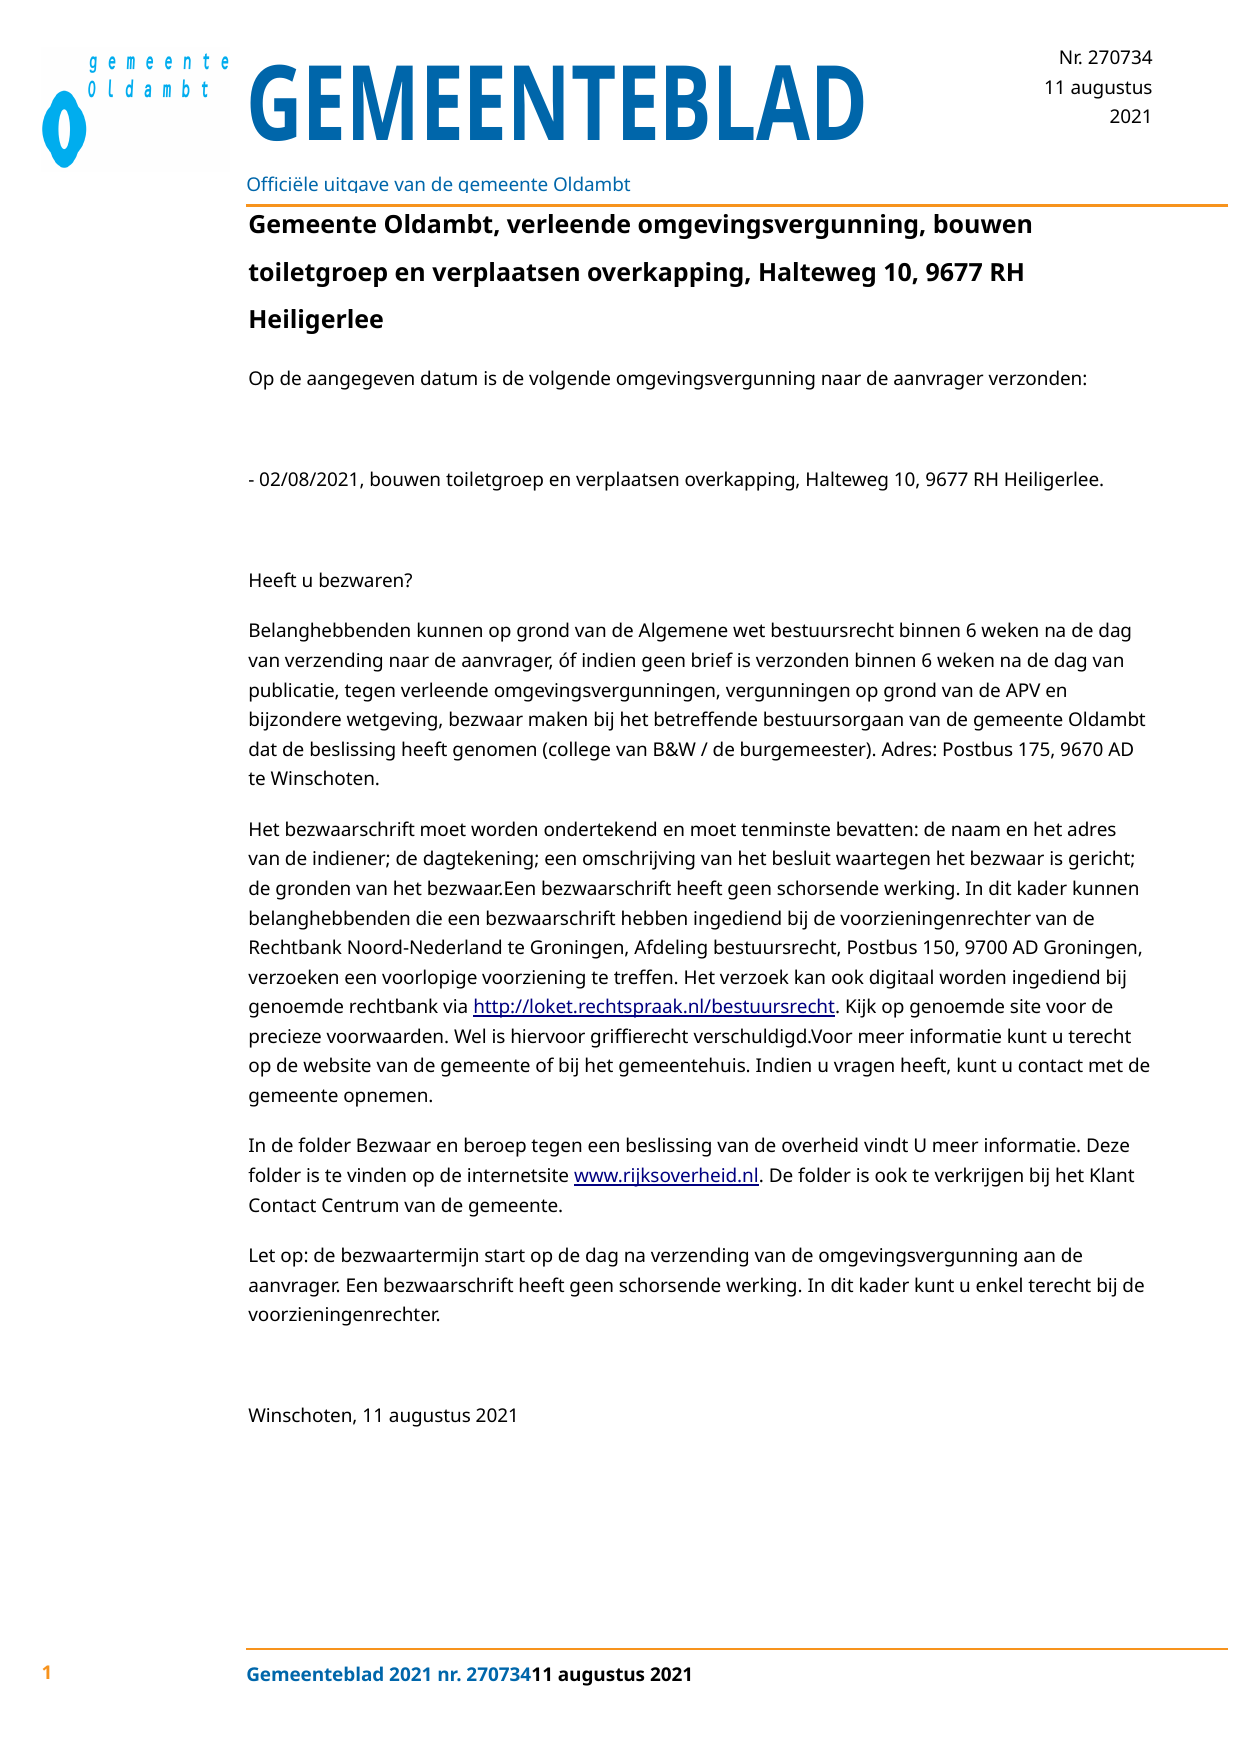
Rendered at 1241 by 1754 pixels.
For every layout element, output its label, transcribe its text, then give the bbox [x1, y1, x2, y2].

picture [41, 47, 231, 172]
text Belanghebbenden kunnen op grond van de Algemene wet bestuursrecht binnen 6 weken na de dag van verzending naar de aanvrager, óf indien geen brief is verzonden binnen 6 weken na de dag van publicatie, tegen verleende omgevingsvergunningen, vergunningen op grond van de APV en bijzondere wetgeving, bezwaar maken bij het betreffende bestuursorgaan van de gemeente Oldambt dat de beslissing heeft genomen (college van B&W / de burgemeester). Adres: Postbus 175, 9670 AD te Winschoten. [248, 618, 1152, 791]
text Heeft u bezwaren? [248, 567, 1152, 593]
text Gemeente Oldambt, verleende omgevingsvergunning, bouwen toiletgroep en verplaatsen overkapping, Halteweg 10, 9677 RH Heiligerlee [248, 207, 1152, 336]
text Het bezwaarschrift moet worden ondertekend en moet tenminste bevatten: de naam en het adres van de indiener; de dagtekening; een omschrijving van het besluit waartegen het bezwaar is gericht; de gronden van het bezwaar.Een bezwaarschrift heeft geen schorsende werking. In dit kader kunnen belanghebbenden die een bezwaarschrift hebben ingediend bij de voorzieningenrechter van de Rechtbank Noord-Nederland te Groningen, Afdeling bestuursrecht, Postbus 150, 9700 AD Groningen, verzoeken een voorlopige voorziening te treffen. Het verzoek kan ook digitaal worden ingediend bij genoemde rechtbank via http://loket.rechtspraak.nl/bestuursrecht. Kijk op genoemde site voor de precieze voorwaarden. Wel is hiervoor griffierecht verschuldigd.Voor meer informatie kunt u terecht op de website van de gemeente of bij het gemeentehuis. Indien u vragen heeft, kunt u contact met de gemeente opnemen. [248, 816, 1152, 1108]
text - 02/08/2021, bouwen toiletgroep en verplaatsen overkapping, Halteweg 10, 9677 RH Heiligerlee. [248, 466, 1152, 492]
text Let op: de bezwaartermijn start op de dag na verzending van de omgevingsvergunning aan de aanvrager. Een bezwaarschrift heeft geen schorsende werking. In dit kader kunt u enkel terecht bij de voorzieningenrechter. [248, 1242, 1152, 1327]
text In de folder Bezwaar en beroep tegen een beslissing van de overheid vindt U meer informatie. Deze folder is te vinden op de internetsite www.rijksoverheid.nl. De folder is ook te verkrijgen bij het Klant Contact Centrum van de gemeente. [248, 1133, 1152, 1217]
text Winschoten, 11 augustus 2021 [248, 1402, 1152, 1428]
text Op de aangegeven datum is de volgende omgevingsvergunning naar de aanvrager verzonden: [248, 366, 1152, 391]
